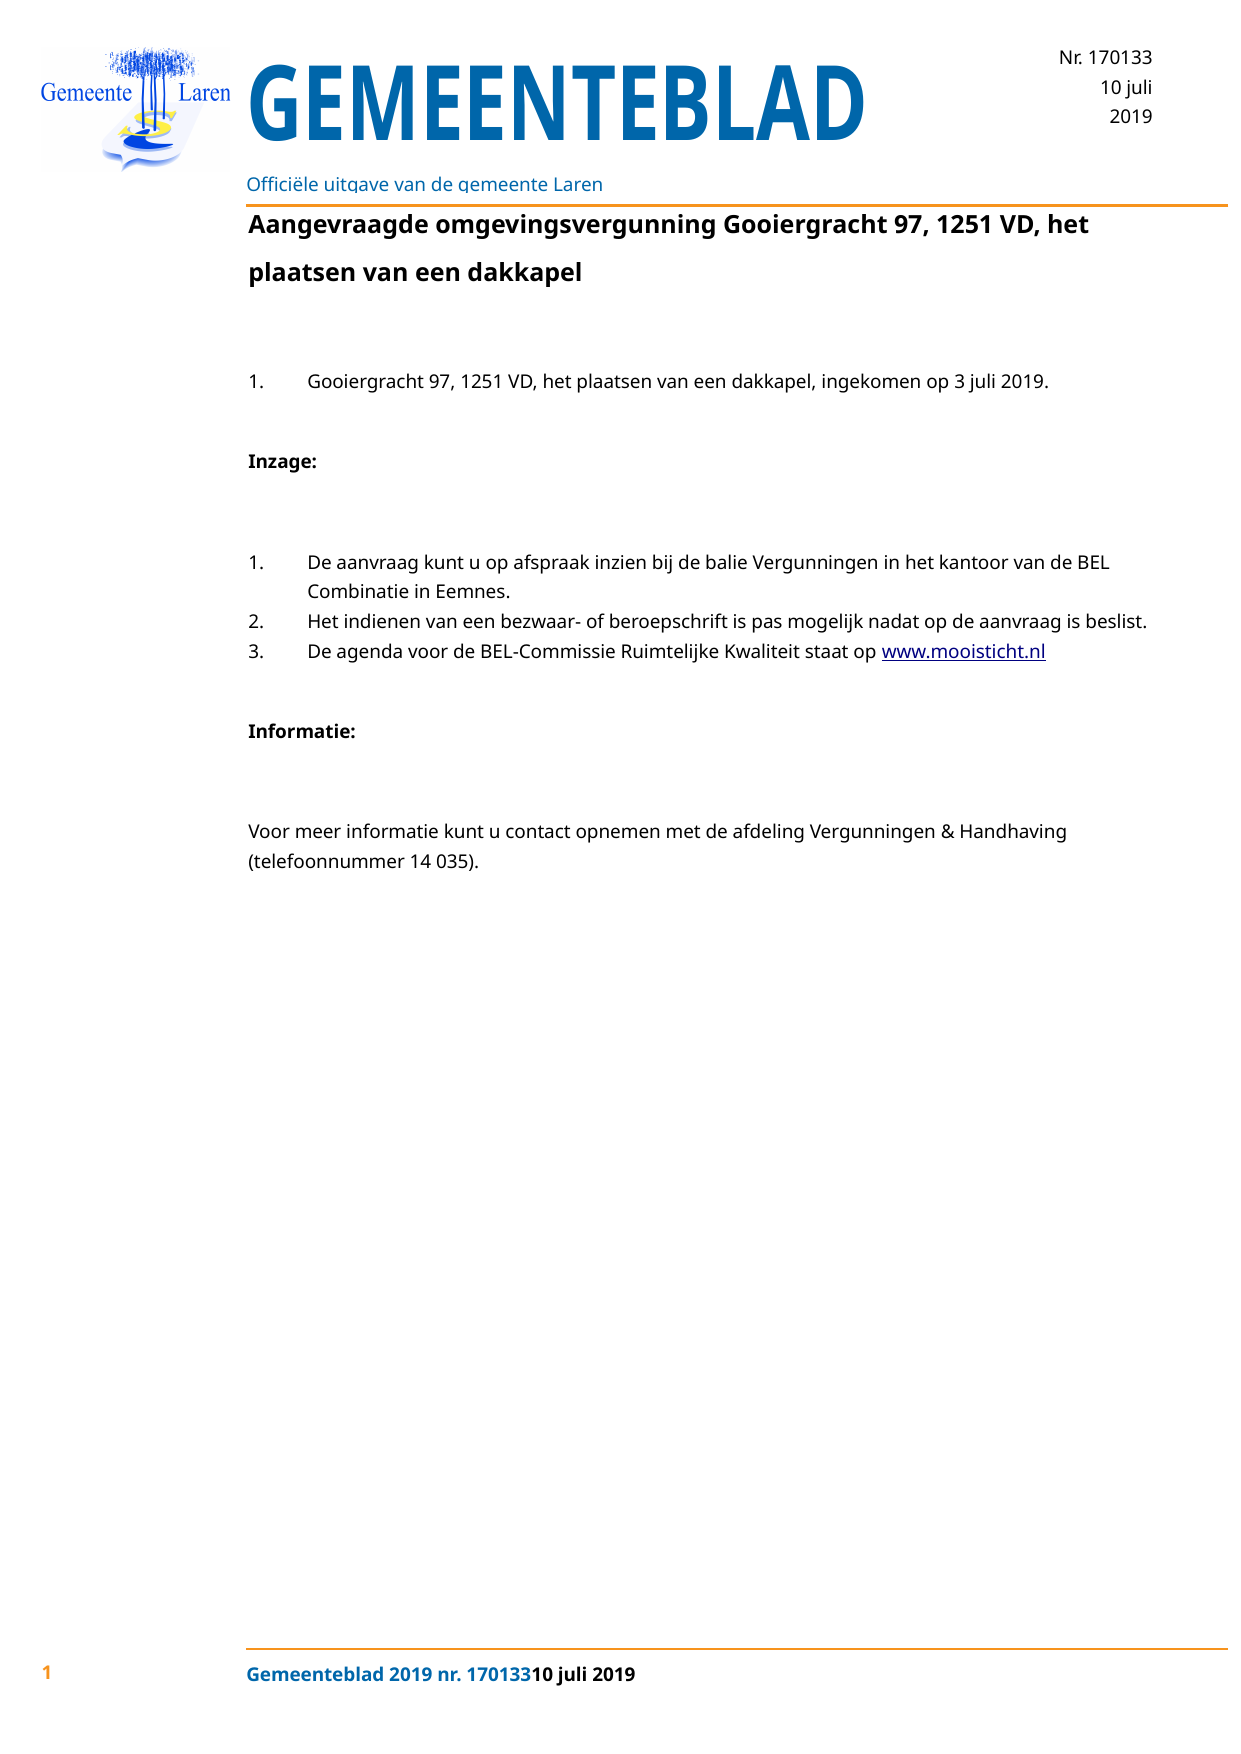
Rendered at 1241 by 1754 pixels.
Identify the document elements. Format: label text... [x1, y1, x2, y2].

text Aangevraagde omgevingsvergunning Gooiergracht 97, 1251 VD, het plaatsen van een dakkapel [248, 207, 1152, 288]
text Voor meer informatie kunt u contact opnemen met de afdeling Vergunningen & Handhaving (telefoonnummer 14 035). [248, 819, 1152, 874]
list De agenda voor de BEL-Commissie Ruimtelijke Kwaliteit staat op www.mooisticht.nl [248, 638, 1152, 664]
text Inzage: [248, 448, 1152, 474]
picture [41, 47, 231, 172]
list Het indienen van een bezwaar- of beroepschrift is pas mogelijk nadat op de aanvraag is beslist. [248, 608, 1152, 634]
text Informatie: [248, 718, 1152, 744]
list Gooiergracht 97, 1251 VD, het plaatsen van een dakkapel, ingekomen op 3 juli 2019. [248, 368, 1152, 394]
list De aanvraag kunt u op afspraak inzien bij de balie Vergunningen in het kantoor van de BEL Combinatie in Eemnes. [248, 549, 1152, 604]
